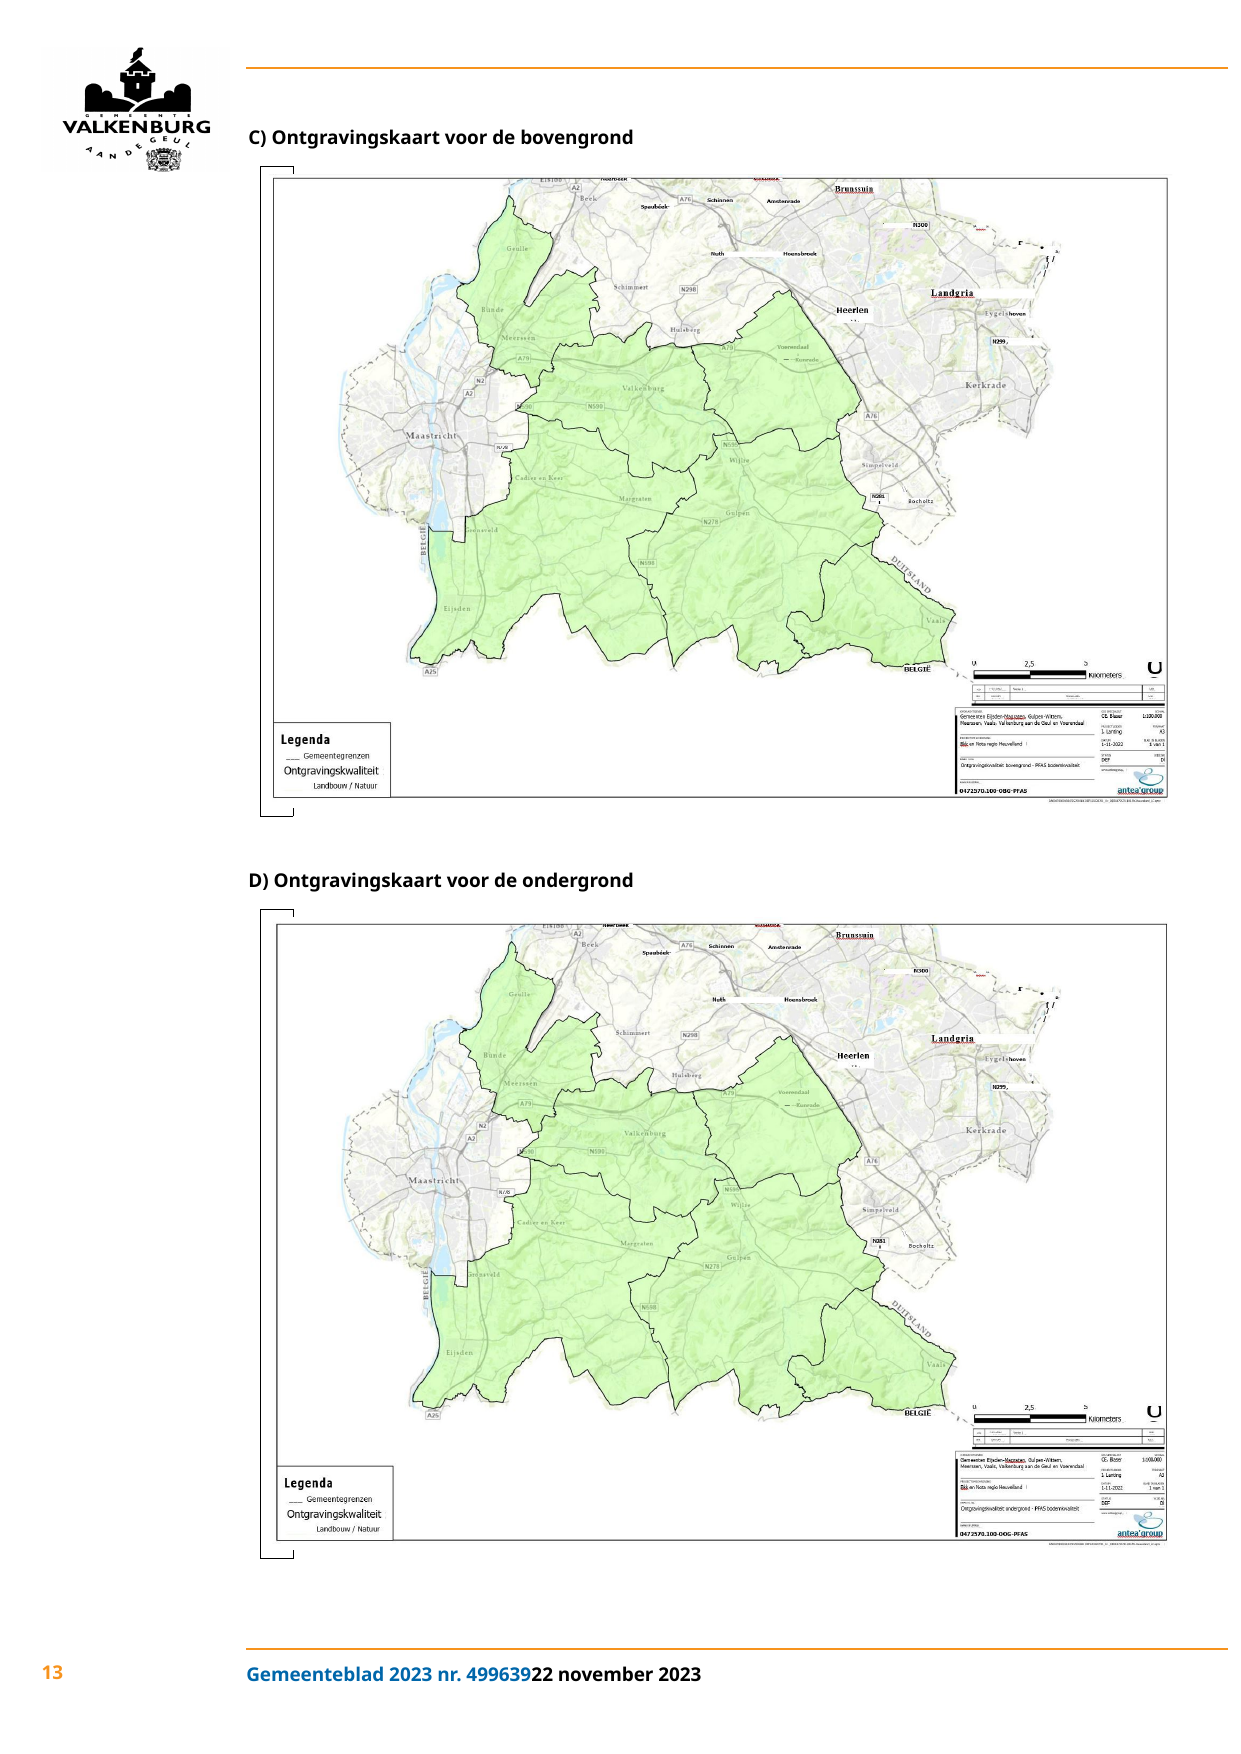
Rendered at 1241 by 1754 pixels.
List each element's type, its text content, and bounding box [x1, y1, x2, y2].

text D) Ontgravingskaart voor de ondergrond [248, 867, 1152, 893]
picture [41, 47, 231, 172]
picture [268, 917, 1173, 1550]
picture [268, 174, 1173, 808]
text C) Ontgravingskaart voor de bovengrond [248, 124, 1152, 150]
